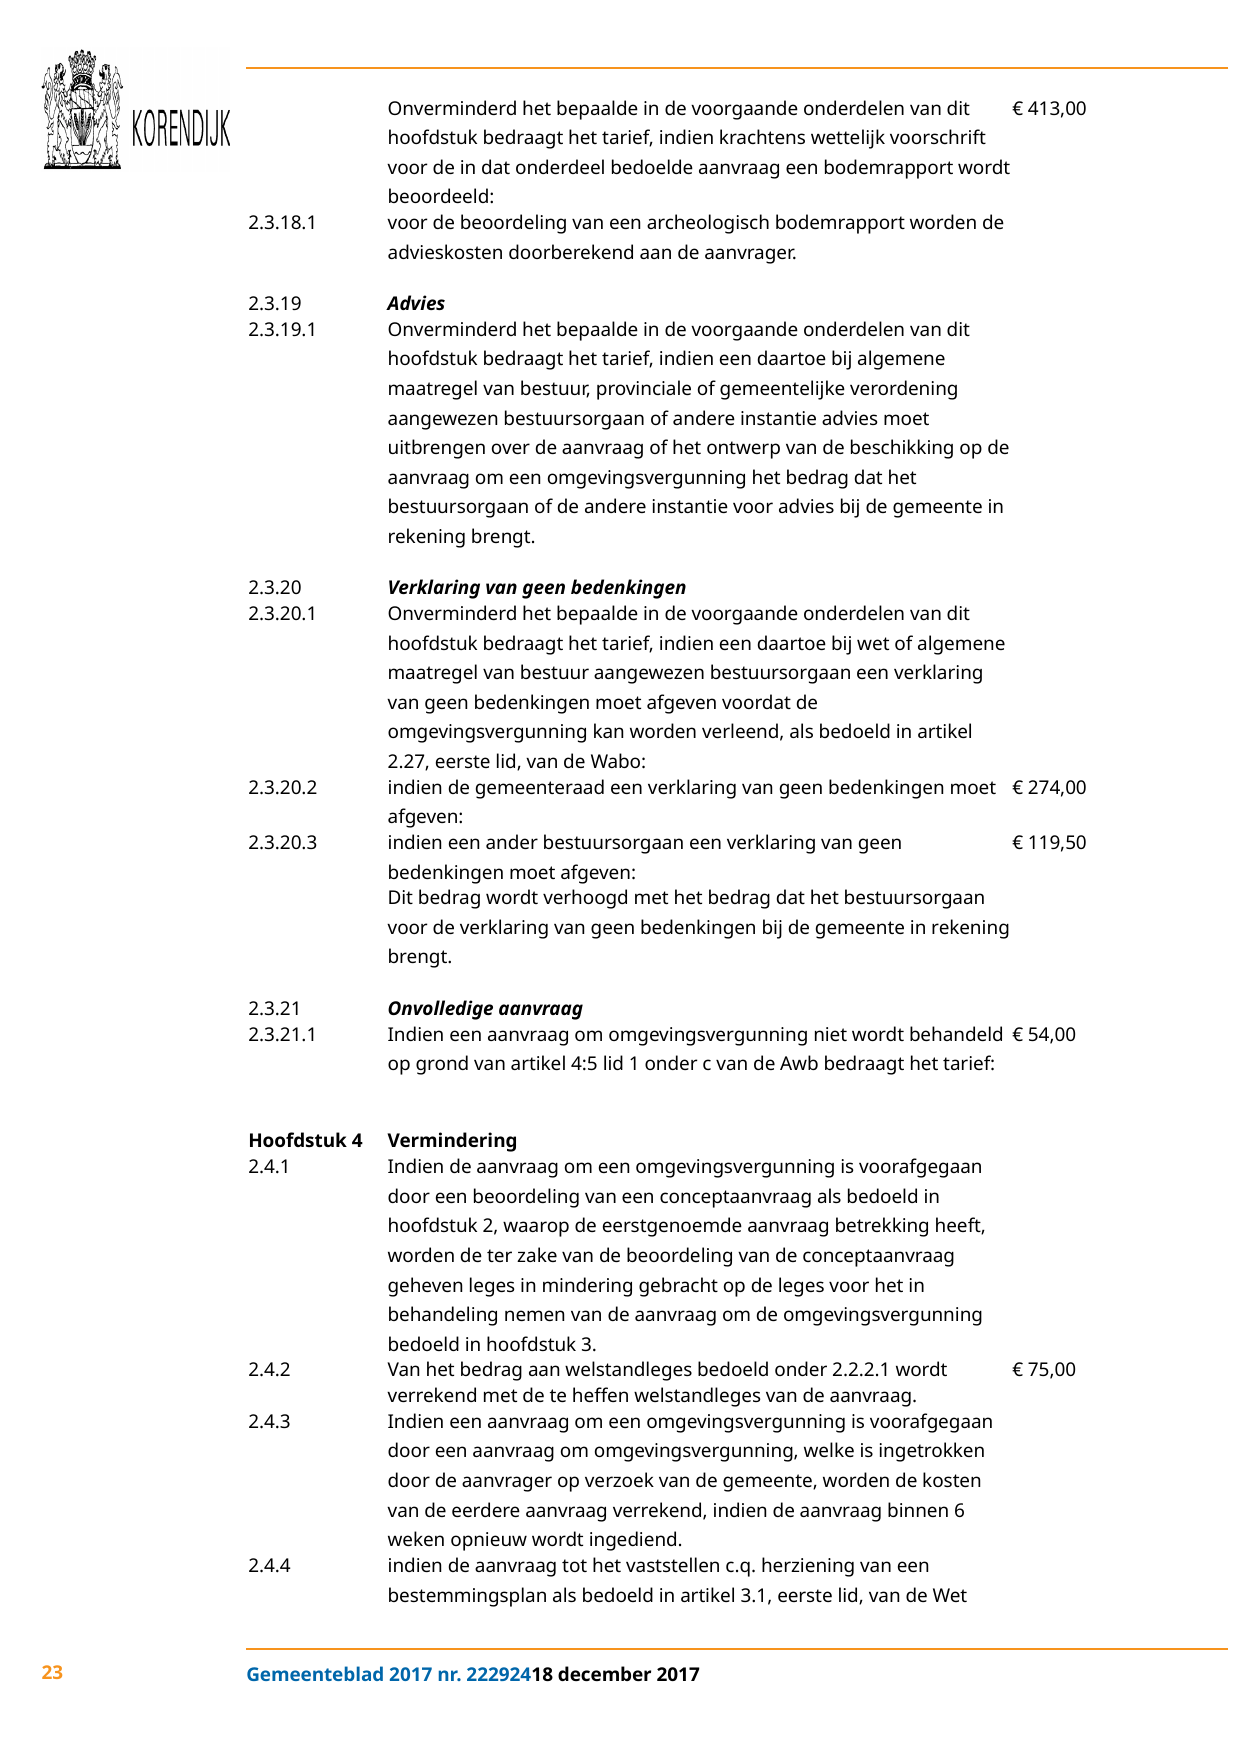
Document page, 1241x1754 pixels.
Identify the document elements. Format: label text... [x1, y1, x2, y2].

table_cell [248, 95, 387, 209]
table_cell Van het bedrag aan welstandleges bedoeld onder 2.2.2.1 wordt [388, 1357, 1012, 1382]
table_cell Onverminderd het bepaalde in de voorgaande onderdelen van dit hoofdstuk bedraagt het tarief, indien krachtens wettelijk voorschrift voor de in dat onderdeel bedoelde aanvraag een bodemrapport wordt beoordeeld: [388, 95, 1012, 209]
table_cell [1012, 1383, 1152, 1408]
table_cell 2.3.20.2 [248, 774, 387, 829]
table_cell 2.4.2 [248, 1357, 387, 1382]
table_cell Onvolledige aanvraag [388, 995, 1012, 1021]
table_cell [1012, 995, 1152, 1021]
table_cell [248, 885, 387, 969]
table_cell [1012, 575, 1152, 600]
picture [41, 47, 231, 172]
table_cell Hoofdstuk 4 [248, 1128, 387, 1153]
table_cell [1012, 1076, 1152, 1102]
table_cell [1012, 970, 1152, 995]
table_cell [1012, 209, 1152, 264]
table_cell [1012, 885, 1152, 969]
table_cell € 274,00 [1012, 774, 1152, 829]
table_cell [248, 970, 387, 995]
table_cell 2.4.1 [248, 1154, 387, 1357]
table_cell [248, 1076, 387, 1102]
table_cell [1012, 1102, 1152, 1128]
table_cell voor de beoordeling van een archeologisch bodemrapport worden de advieskosten doorberekend aan de aanvrager. [388, 209, 1012, 264]
table_cell [1012, 600, 1152, 774]
table_cell [1012, 549, 1152, 574]
table_cell Verklaring van geen bedenkingen [388, 575, 1012, 600]
table_cell 2.3.20.3 [248, 829, 387, 884]
table_cell [1012, 265, 1152, 290]
table_cell 2.3.21 [248, 995, 387, 1021]
table_cell indien de aanvraag tot het vaststellen c.q. herziening van een bestemmingsplan als bedoeld in artikel 3.1, eerste lid, van de Wet [388, 1552, 1012, 1607]
table_cell [1012, 290, 1152, 316]
table_cell indien de gemeenteraad een verklaring van geen bedenkingen moet afgeven: [388, 774, 1012, 829]
table_cell 2.4.3 [248, 1408, 387, 1552]
table_cell Indien een aanvraag om een omgevingsvergunning is voorafgegaan door een aanvraag om omgevingsvergunning, welke is ingetrokken door de aanvrager op verzoek van de gemeente, worden de kosten van de eerdere aanvraag verrekend, indien de aanvraag binnen 6 weken opnieuw wordt ingediend. [388, 1408, 1012, 1552]
table_cell [1012, 1154, 1152, 1357]
table_cell 2.3.18.1 [248, 209, 387, 264]
table_cell [1012, 1552, 1152, 1607]
table_cell Onverminderd het bepaalde in de voorgaande onderdelen van dit hoofdstuk bedraagt het tarief, indien een daartoe bij algemene maatregel van bestuur, provinciale of gemeentelijke verordening aangewezen bestuursorgaan of andere instantie advies moet uitbrengen over de aanvraag of het ontwerp van de beschikking op de aanvraag om een omgevingsvergunning het bedrag dat het bestuursorgaan of de andere instantie voor advies bij de gemeente in rekening brengt. [388, 316, 1012, 549]
table_cell Dit bedrag wordt verhoogd met het bedrag dat het bestuursorgaan voor de verklaring van geen bedenkingen bij de gemeente in rekening brengt. [388, 885, 1012, 969]
table_cell [388, 970, 1012, 995]
table_cell Vermindering [388, 1128, 1012, 1153]
table_cell [248, 1102, 387, 1128]
table_cell [248, 549, 387, 574]
table_cell € 75,00 [1012, 1357, 1152, 1382]
table_cell 2.3.19 [248, 290, 387, 316]
table_cell 2.3.19.1 [248, 316, 387, 549]
table_cell [1012, 1408, 1152, 1552]
table_cell 2.4.4 [248, 1552, 387, 1607]
table_cell Indien de aanvraag om een omgevingsvergunning is voorafgegaan door een beoordeling van een conceptaanvraag als bedoeld in hoofdstuk 2, waarop de eerstgenoemde aanvraag betrekking heeft, worden de ter zake van de beoordeling van de conceptaanvraag geheven leges in mindering gebracht op de leges voor het in behandeling nemen van de aanvraag om de omgevingsvergunning bedoeld in hoofdstuk 3. [388, 1154, 1012, 1357]
table_cell verrekend met de te heffen welstandleges van de aanvraag. [388, 1383, 1012, 1408]
table_cell [388, 1076, 1012, 1102]
table_cell 2.3.21.1 [248, 1021, 387, 1076]
table_cell € 54,00 [1012, 1021, 1152, 1076]
table_cell [1012, 316, 1152, 549]
table_cell [248, 265, 387, 290]
table_cell Onverminderd het bepaalde in de voorgaande onderdelen van dit hoofdstuk bedraagt het tarief, indien een daartoe bij wet of algemene maatregel van bestuur aangewezen bestuursorgaan een verklaring van geen bedenkingen moet afgeven voordat de omgevingsvergunning kan worden verleend, als bedoeld in artikel 2.27, eerste lid, van de Wabo: [388, 600, 1012, 774]
table_cell [248, 1383, 387, 1408]
table_cell [1012, 1128, 1152, 1153]
table_cell 2.3.20 [248, 575, 387, 600]
table_cell [388, 1102, 1012, 1128]
table_cell € 119,50 [1012, 829, 1152, 884]
table_cell [388, 265, 1012, 290]
table_cell Advies [388, 290, 1012, 316]
table_cell Indien een aanvraag om omgevingsvergunning niet wordt behandeld op grond van artikel 4:5 lid 1 onder c van de Awb bedraagt het tarief: [388, 1021, 1012, 1076]
table_cell 2.3.20.1 [248, 600, 387, 774]
table_cell € 413,00 [1012, 95, 1152, 209]
table_cell [388, 549, 1012, 574]
table_cell indien een ander bestuursorgaan een verklaring van geen bedenkingen moet afgeven: [388, 829, 1012, 884]
